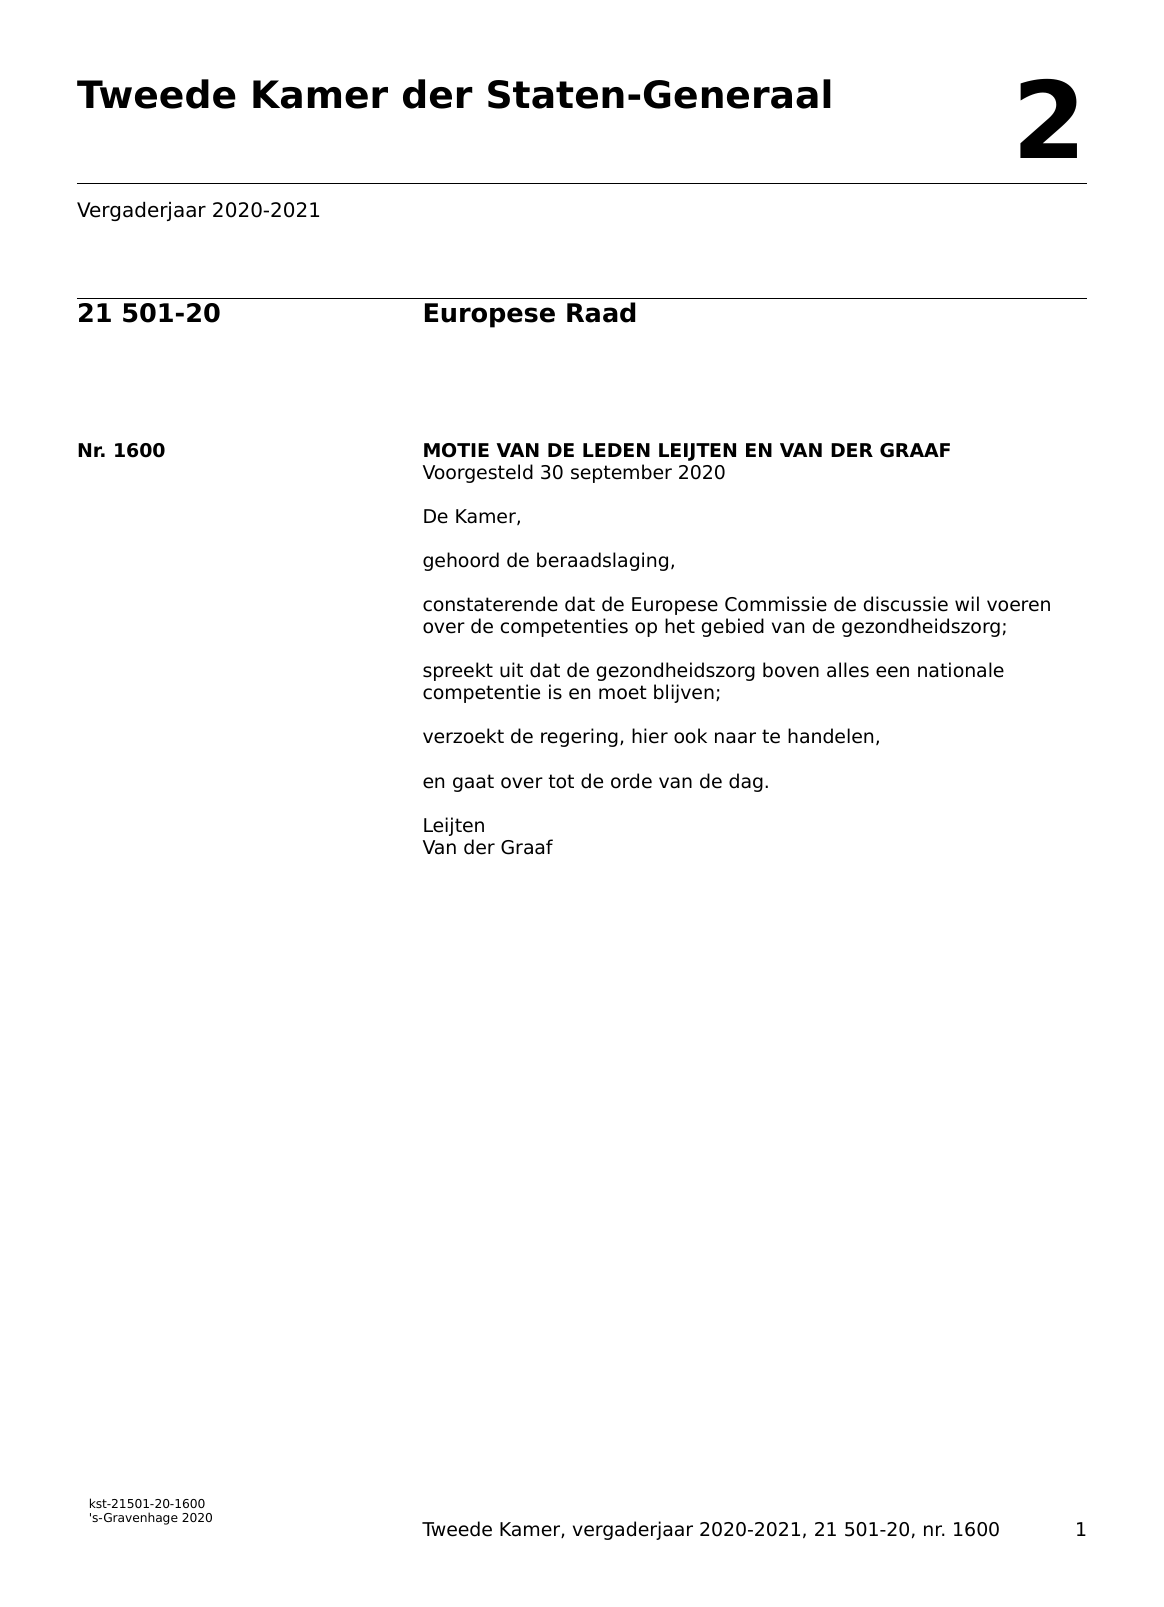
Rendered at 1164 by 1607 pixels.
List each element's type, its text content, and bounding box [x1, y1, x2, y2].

text Van der Graaf [422, 837, 1087, 859]
table_header Tweede Kamer der Staten-Generaal [77, 59, 886, 183]
text constaterende dat de Europese Commissie de discussie wil voeren over de competenties op het gebied van de gezondheidszorg; [422, 594, 1087, 638]
subtitle Nr. 1600 MOTIE VAN DE LEDEN LEIJTEN EN VAN DER GRAAF [77, 440, 1087, 462]
table_header 2 [886, 59, 1087, 183]
text spreekt uit dat de gezondheidszorg boven alles een nationale competentie is en moet blijven; [422, 660, 1087, 704]
table_cell Vergaderjaar 2020-2021 [77, 184, 1087, 298]
text kst-21501-20-1600 [88, 1497, 323, 1511]
text De Kamer, [422, 506, 1087, 528]
text 's-Gravenhage 2020 [88, 1511, 323, 1525]
subtitle 21 501-20 Europese Raad [77, 299, 1087, 329]
text Leijten [422, 815, 1087, 837]
text Voorgesteld 30 september 2020 [422, 462, 1087, 484]
text verzoekt de regering, hier ook naar te handelen, [422, 726, 1087, 748]
text en gaat over tot de orde van de dag. [422, 771, 1087, 793]
text gehoord de beraadslaging, [422, 550, 1087, 572]
